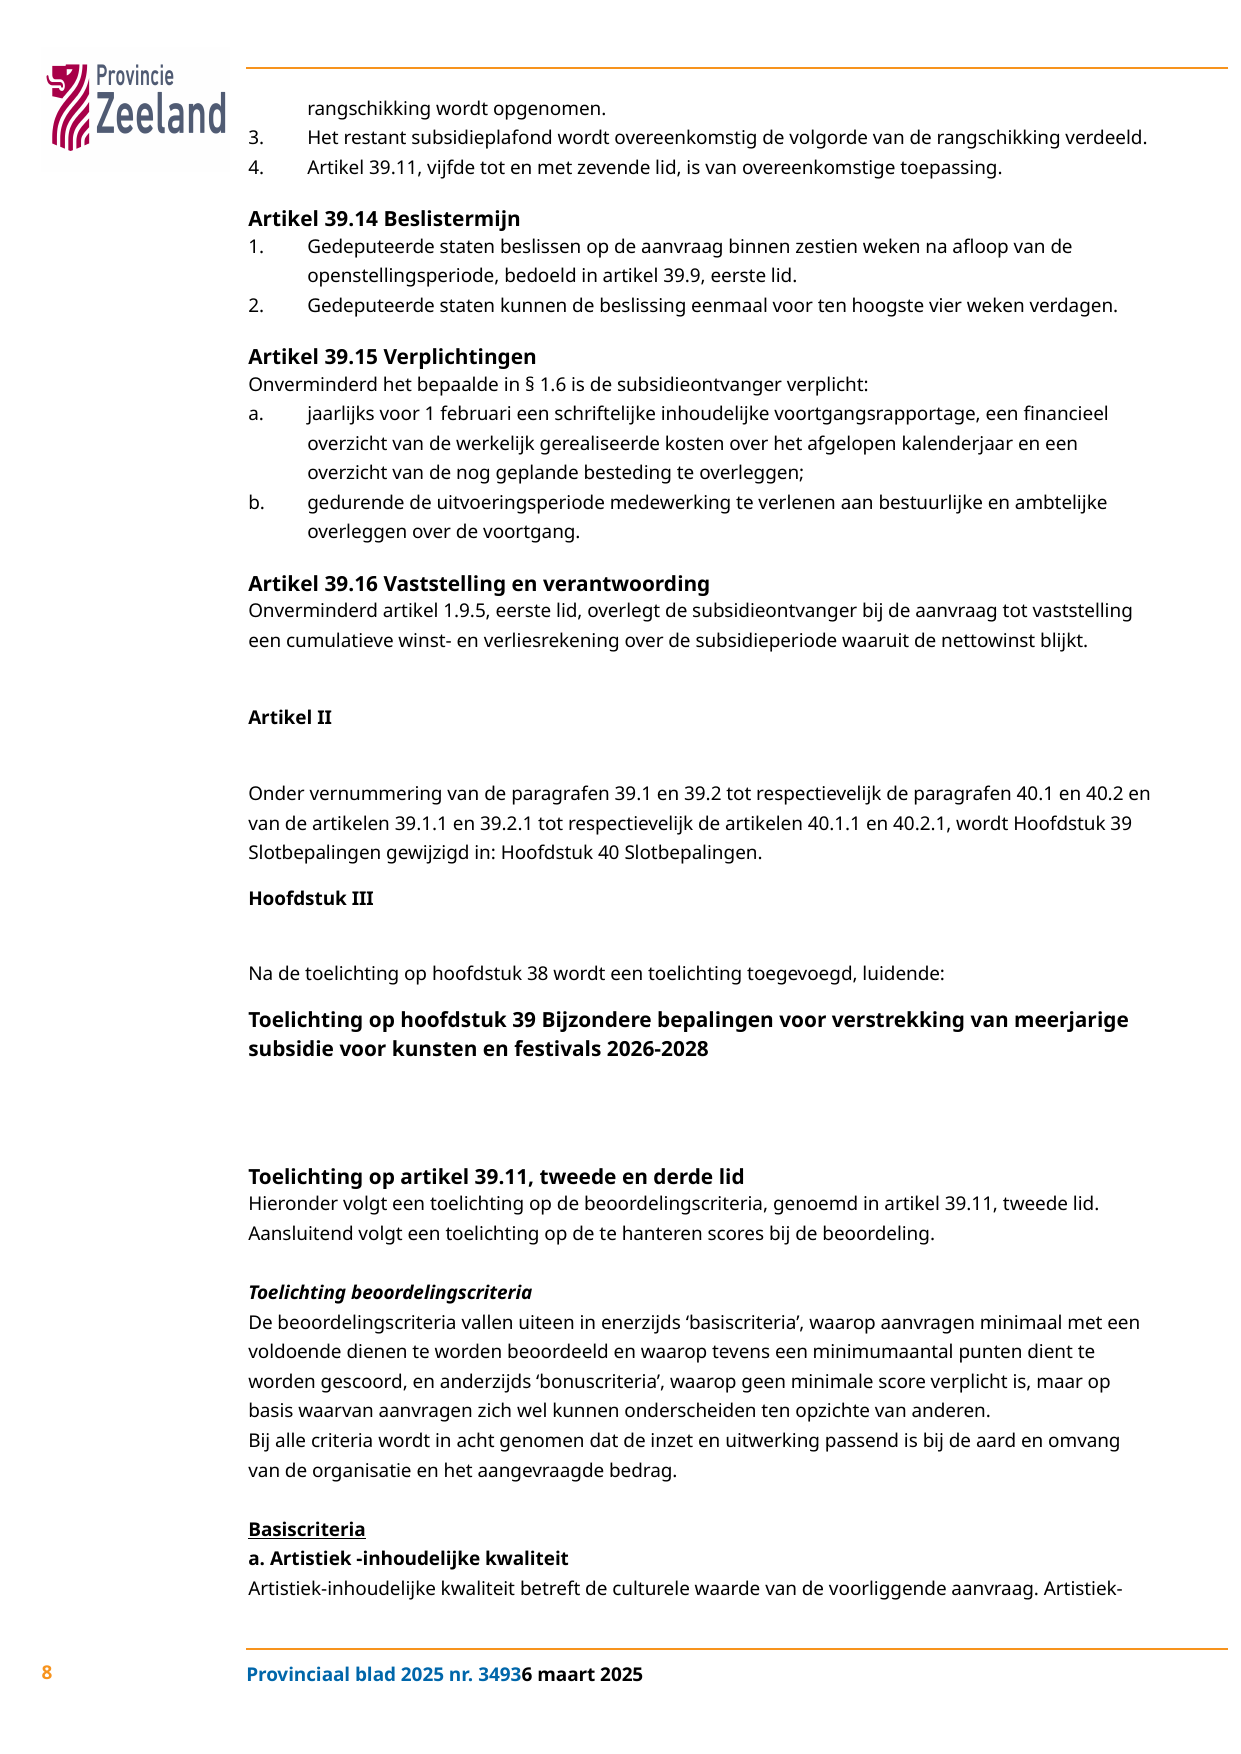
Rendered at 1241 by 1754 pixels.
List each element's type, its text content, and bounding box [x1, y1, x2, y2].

text Artikel 39.15 Verplichtingen [248, 342, 1152, 371]
list gedurende de uitvoeringsperiode medewerking te verlenen aan bestuurlijke en ambtelijke overleggen over de voortgang. [248, 489, 1152, 544]
picture [41, 47, 231, 172]
text De beoordelingscriteria vallen uiteen in enerzijds ‘basiscriteria’, waarop aanvragen minimaal met een voldoende dienen te worden beoordeeld en waarop tevens een minimumaantal punten dient te worden gescoord, en anderzijds ‘bonuscriteria’, waarop geen minimale score verplicht is, maar op basis waarvan aanvragen zich wel kunnen onderscheiden ten opzichte van anderen. [248, 1309, 1152, 1423]
text Artikel 39.14 Beslistermijn [248, 204, 1152, 233]
text Toelichting op artikel 39.11, tweede en derde lid [248, 1162, 1152, 1191]
text Artikel 39.16 Vaststelling en verantwoording [248, 569, 1152, 598]
text Onverminderd het bepaalde in § 1.6 is de subsidieontvanger verplicht: [248, 371, 1152, 397]
list Het restant subsidieplafond wordt overeenkomstig de volgorde van de rangschikking verdeeld. [248, 124, 1152, 150]
text Hieronder volgt een toelichting op de beoordelingscriteria, genoemd in artikel 39.11, tweede lid. Aansluitend volgt een toelichting op de te hanteren scores bij de beoordeling. [248, 1191, 1152, 1246]
text Onverminderd artikel 1.9.5, eerste lid, overlegt de subsidieontvanger bij de aanvraag tot vaststelling een cumulatieve winst- en verliesrekening over de subsidieperiode waaruit de nettowinst blijkt. [248, 598, 1152, 653]
text a. Artistiek -inhoudelijke kwaliteit [248, 1546, 1152, 1571]
text Artikel II [248, 702, 1152, 731]
text Onder vernummering van de paragrafen 39.1 en 39.2 tot respectievelijk de paragrafen 40.1 en 40.2 en van de artikelen 39.1.1 en 39.2.1 tot respectievelijk de artikelen 40.1.1 en 40.2.1, wordt Hoofdstuk 39 Slotbepalingen gewijzigd in: Hoofdstuk 40 Slotbepalingen. [248, 780, 1152, 865]
list Gedeputeerde staten beslissen op de aanvraag binnen zestien weken na afloop van de openstellingsperiode, bedoeld in artikel 39.9, eerste lid. [248, 233, 1152, 288]
text Toelichting beoordelingscriteria [248, 1279, 1152, 1305]
text Na de toelichting op hoofdstuk 38 wordt een toelichting toegevoegd, luidende: [248, 960, 1152, 986]
text Bij alle criteria wordt in acht genomen dat de inzet en uitwerking passend is bij de aard en omvang van de organisatie en het aangevraagde bedrag. [248, 1427, 1152, 1482]
text Hoofdstuk III [248, 885, 1152, 911]
text Toelichting op hoofdstuk 39 Bijzondere bepalingen voor verstrekking van meerjarige subsidie voor kunsten en festivals 2026-2028 [248, 1006, 1152, 1062]
text Artistiek-inhoudelijke kwaliteit betreft de culturele waarde van de voorliggende aanvraag. Artistiek- [248, 1575, 1152, 1601]
list jaarlijks voor 1 februari een schriftelijke inhoudelijke voortgangsrapportage, een financieel overzicht van de werkelijk gerealiseerde kosten over het afgelopen kalenderjaar en een overzicht van de nog geplande besteding te overleggen; [248, 400, 1152, 485]
list Gedeputeerde staten kunnen de beslissing eenmaal voor ten hoogste vier weken verdagen. [248, 292, 1152, 318]
list Artikel 39.11, vijfde tot en met zevende lid, is van overeenkomstige toepassing. [248, 154, 1152, 180]
text Basiscriteria [248, 1516, 1152, 1542]
list rangschikking wordt opgenomen. [248, 95, 1152, 121]
